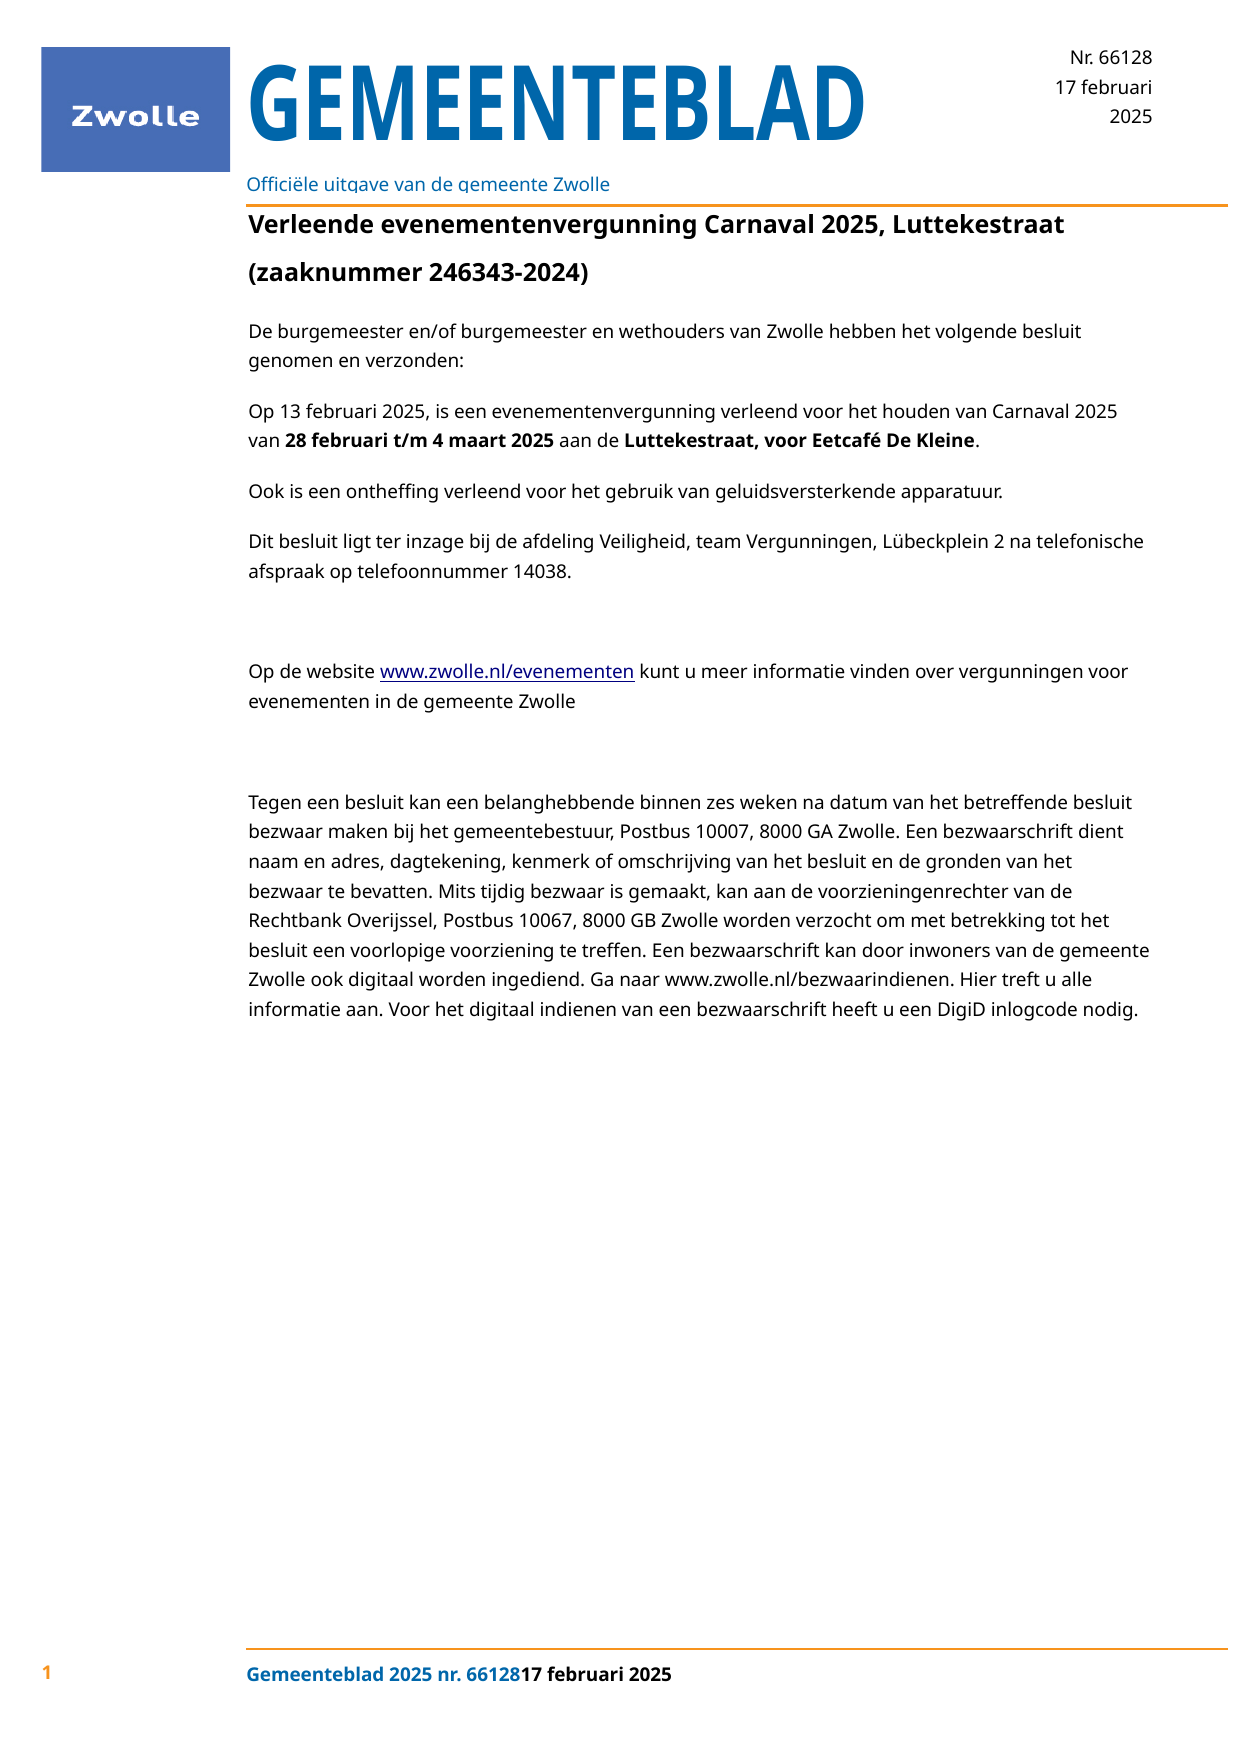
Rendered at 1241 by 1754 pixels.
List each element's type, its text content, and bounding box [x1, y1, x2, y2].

text Tegen een besluit kan een belanghebbende binnen zes weken na datum van het betreffende besluit bezwaar maken bij het gemeentebestuur, Postbus 10007, 8000 GA Zwolle. Een bezwaarschrift dient naam en adres, dagtekening, kenmerk of omschrijving van het besluit en de gronden van het bezwaar te bevatten. Mits tijdig bezwaar is gemaakt, kan aan de voorzieningenrechter van de Rechtbank Overijssel, Postbus 10067, 8000 GB Zwolle worden verzocht om met betrekking tot het besluit een voorlopige voorziening te treffen. Een bezwaarschrift kan door inwoners van de gemeente Zwolle ook digitaal worden ingediend. Ga naar www.zwolle.nl/bezwaarindienen. Hier treft u alle informatie aan. Voor het digitaal indienen van een bezwaarschrift heeft u een DigiD inlogcode nodig. [248, 789, 1152, 1022]
picture [41, 47, 231, 172]
text Op 13 februari 2025, is een evenementenvergunning verleend voor het houden van Carnaval 2025 van 28 februari t/m 4 maart 2025 aan de Luttekestraat, voor Eetcafé De Kleine. [248, 398, 1152, 453]
text Ook is een ontheffing verleend voor het gebruik van geluidsversterkende apparatuur. [248, 478, 1152, 504]
text De burgemeester en/of burgemeester en wethouders van Zwolle hebben het volgende besluit genomen en verzonden: [248, 318, 1152, 373]
text Verleende evenementenvergunning Carnaval 2025, Luttekestraat (zaaknummer 246343-2024) [248, 207, 1152, 288]
text Op de website www.zwolle.nl/evenementen kunt u meer informatie vinden over vergunningen voor evenementen in de gemeente Zwolle [248, 659, 1152, 714]
text Dit besluit ligt ter inzage bij de afdeling Veiligheid, team Vergunningen, Lübeckplein 2 na telefonische afspraak op telefoonnummer 14038. [248, 528, 1152, 584]
